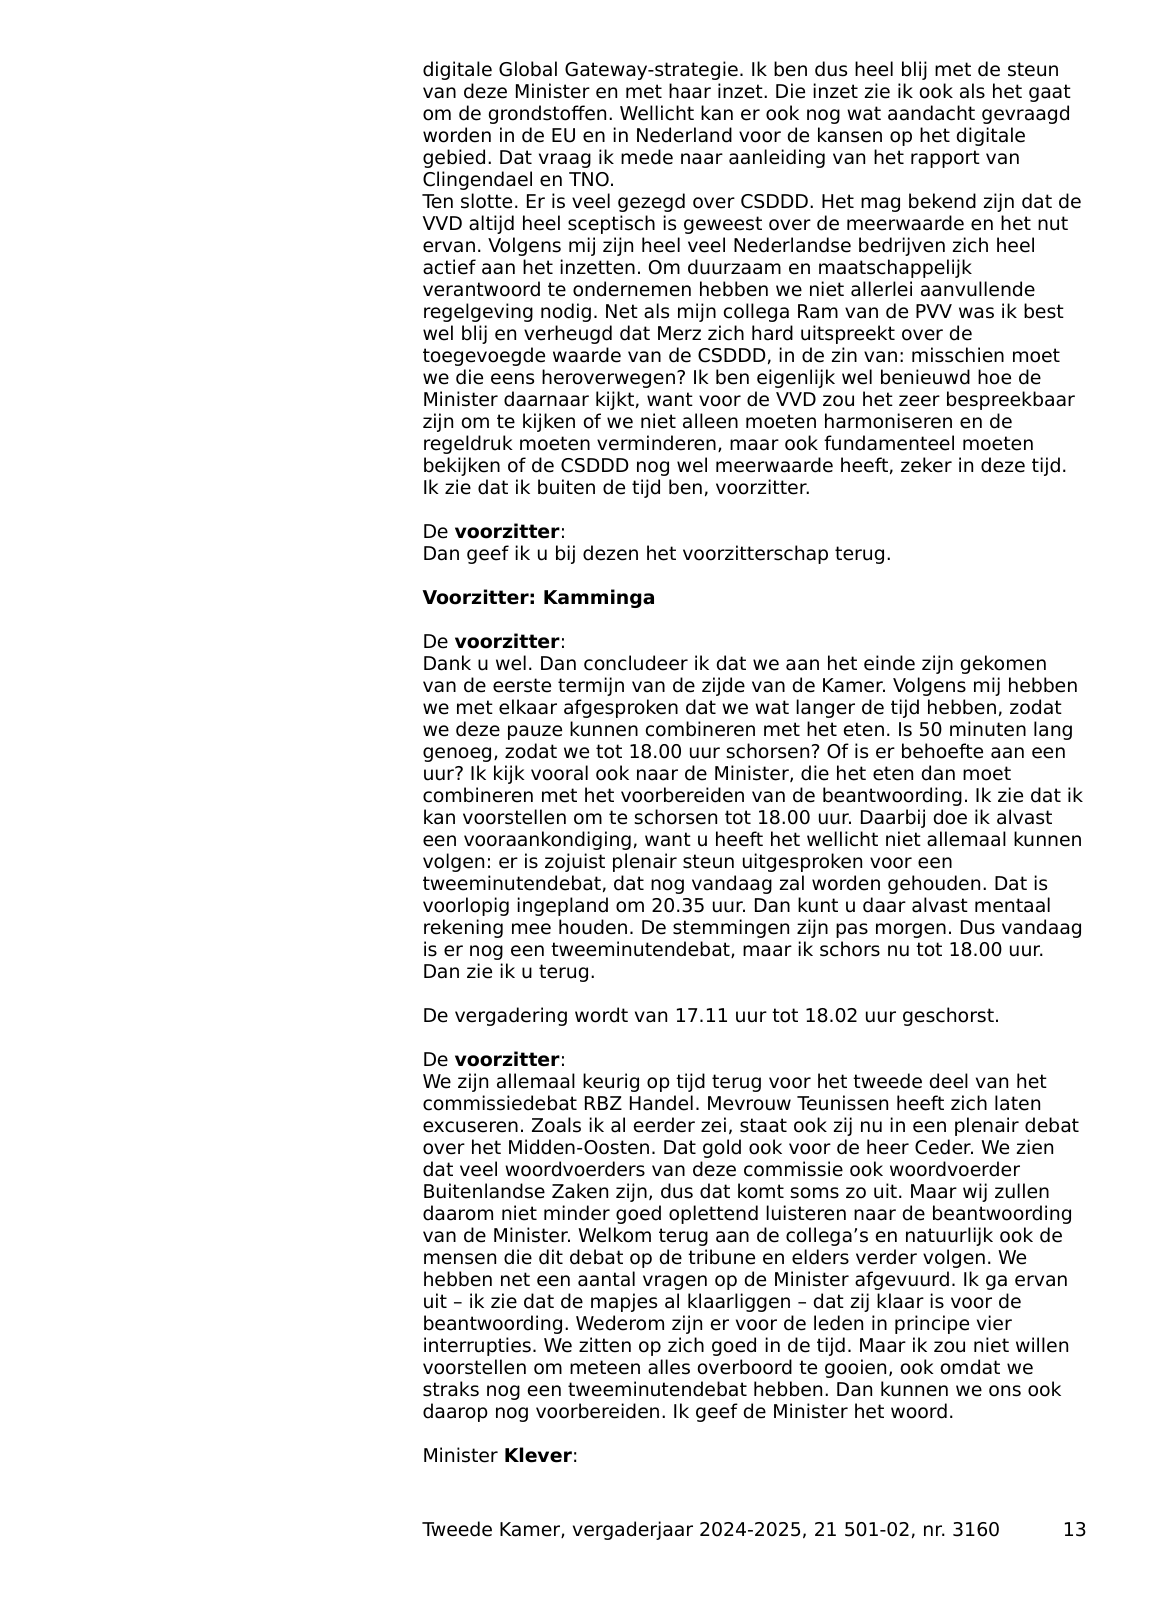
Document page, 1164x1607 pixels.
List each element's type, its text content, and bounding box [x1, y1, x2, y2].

subtitle Voorzitter: Kamminga [422, 587, 1087, 609]
text De voorzitter: [422, 1049, 1087, 1071]
text digitale Global Gateway-strategie. Ik ben dus heel blij met de steun van deze Minister en met haar inzet. Die inzet zie ik ook als het gaat om de grondstoffen. Wellicht kan er ook nog wat aandacht gevraagd worden in de EU en in Nederland voor de kansen op het digitale gebied. Dat vraag ik mede naar aanleiding van het rapport van Clingendael en TNO. [422, 59, 1087, 191]
text De vergadering wordt van 17.11 uur tot 18.02 uur geschorst. [422, 1005, 1087, 1027]
text Ten slotte. Er is veel gezegd over CSDDD. Het mag bekend zijn dat de VVD altijd heel sceptisch is geweest over de meerwaarde en het nut ervan. Volgens mij zijn heel veel Nederlandse bedrijven zich heel actief aan het inzetten. Om duurzaam en maatschappelijk verantwoord te ondernemen hebben we niet allerlei aanvullende regelgeving nodig. Net als mijn collega Ram van de PVV was ik best wel blij en verheugd dat Merz zich hard uitspreekt over de toegevoegde waarde van de CSDDD, in de zin van: misschien moet we die eens heroverwegen? Ik ben eigenlijk wel benieuwd hoe de Minister daarnaar kijkt, want voor de VVD zou het zeer bespreekbaar zijn om te kijken of we niet alleen moeten harmoniseren en de regeldruk moeten verminderen, maar ook fundamenteel moeten bekijken of de CSDDD nog wel meerwaarde heeft, zeker in deze tijd. [422, 191, 1087, 477]
text We zijn allemaal keurig op tijd terug voor het tweede deel van het commissiedebat RBZ Handel. Mevrouw Teunissen heeft zich laten excuseren. Zoals ik al eerder zei, staat ook zij nu in een plenair debat over het Midden-Oosten. Dat gold ook voor de heer Ceder. We zien dat veel woordvoerders van deze commissie ook woordvoerder Buitenlandse Zaken zijn, dus dat komt soms zo uit. Maar wij zullen daarom niet minder goed oplettend luisteren naar de beantwoording van de Minister. Welkom terug aan de collega’s en natuurlijk ook de mensen die dit debat op de tribune en elders verder volgen. We hebben net een aantal vragen op de Minister afgevuurd. Ik ga ervan uit – ik zie dat de mapjes al klaarliggen – dat zij klaar is voor de beantwoording. Wederom zijn er voor de leden in principe vier interrupties. We zitten op zich goed in de tijd. Maar ik zou niet willen voorstellen om meteen alles overboord te gooien, ook omdat we straks nog een tweeminutendebat hebben. Dan kunnen we ons ook daarop nog voorbereiden. Ik geef de Minister het woord. [422, 1071, 1087, 1423]
text De voorzitter: [422, 521, 1087, 543]
text Dank u wel. Dan concludeer ik dat we aan het einde zijn gekomen van de eerste termijn van de zijde van de Kamer. Volgens mij hebben we met elkaar afgesproken dat we wat langer de tijd hebben, zodat we deze pauze kunnen combineren met het eten. Is 50 minuten lang genoeg, zodat we tot 18.00 uur schorsen? Of is er behoefte aan een uur? Ik kijk vooral ook naar de Minister, die het eten dan moet combineren met het voorbereiden van de beantwoording. Ik zie dat ik kan voorstellen om te schorsen tot 18.00 uur. Daarbij doe ik alvast een vooraankondiging, want u heeft het wellicht niet allemaal kunnen volgen: er is zojuist plenair steun uitgesproken voor een tweeminutendebat, dat nog vandaag zal worden gehouden. Dat is voorlopig ingepland om 20.35 uur. Dan kunt u daar alvast mentaal rekening mee houden. De stemmingen zijn pas morgen. Dus vandaag is er nog een tweeminutendebat, maar ik schors nu tot 18.00 uur. Dan zie ik u terug. [422, 653, 1087, 983]
text De voorzitter: [422, 631, 1087, 653]
text Dan geef ik u bij dezen het voorzitterschap terug. [422, 543, 1087, 565]
text Minister Klever: [422, 1445, 1087, 1467]
text Ik zie dat ik buiten de tijd ben, voorzitter. [422, 477, 1087, 499]
